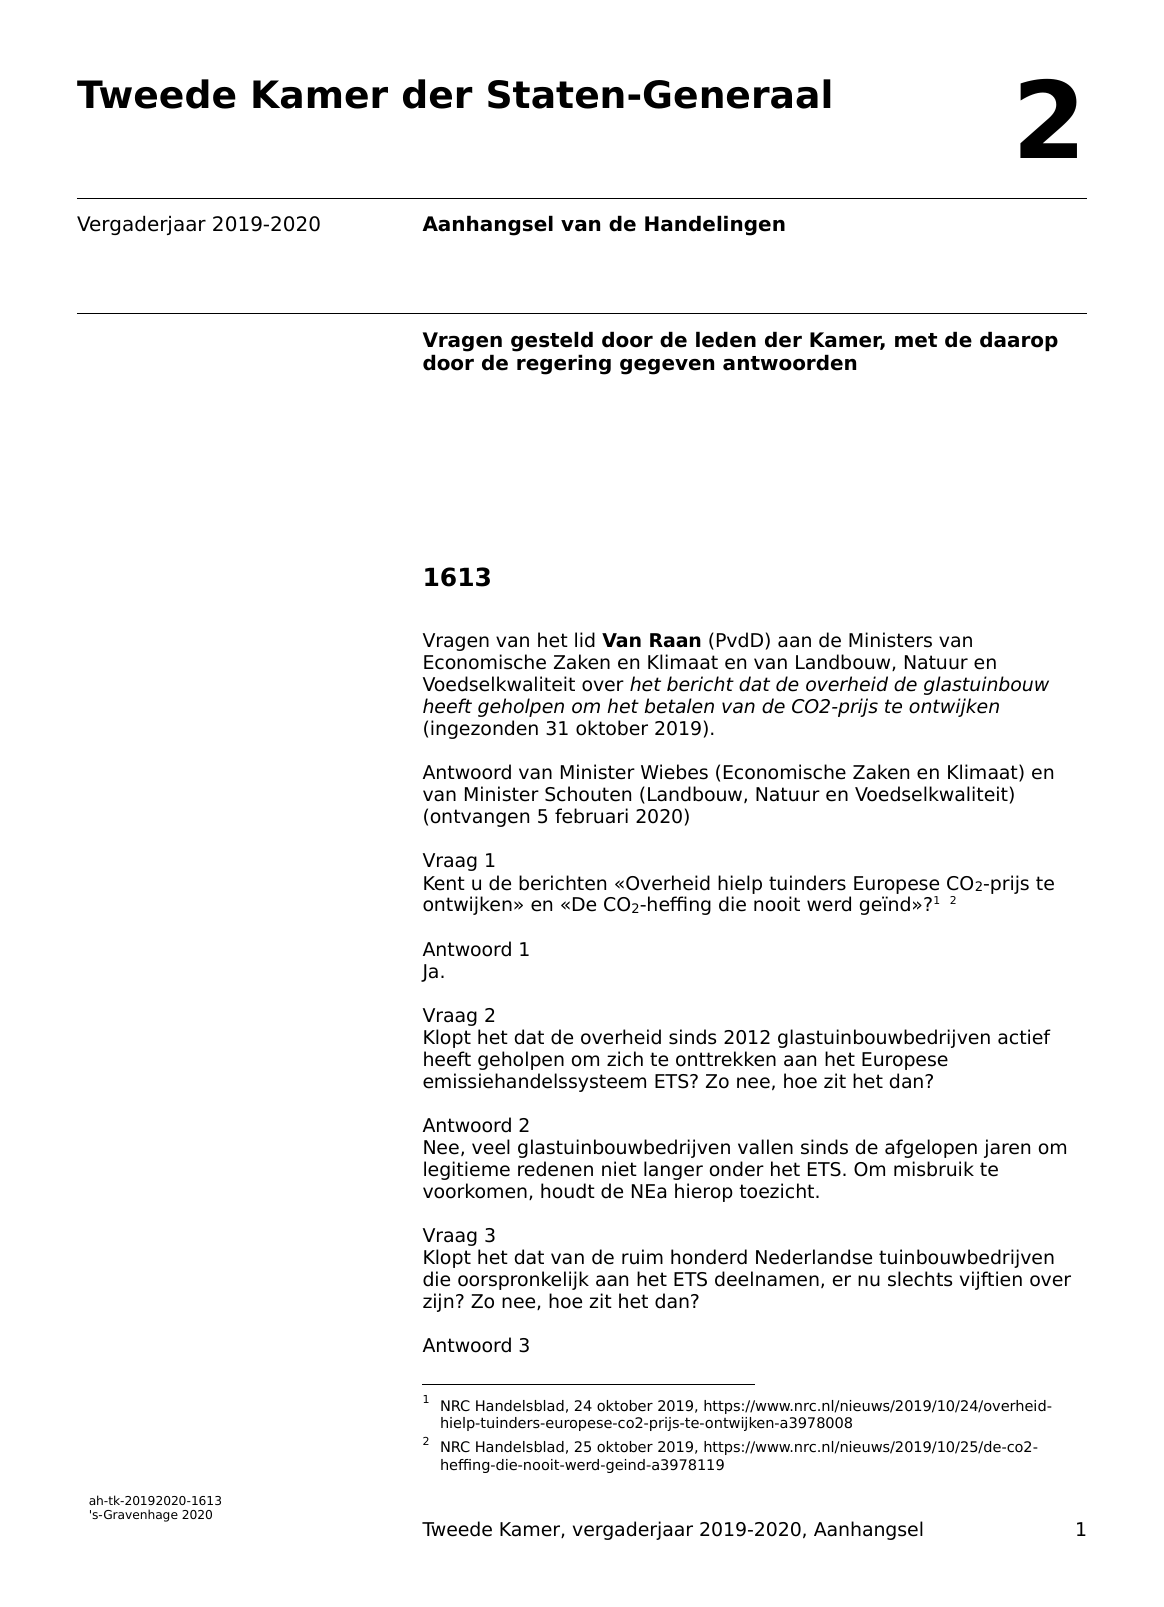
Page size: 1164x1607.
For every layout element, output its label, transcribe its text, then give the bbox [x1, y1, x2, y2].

table_cell Vergaderjaar 2019-2020 [77, 199, 422, 313]
table_cell [77, 314, 422, 375]
text Vraag 2 [422, 1005, 1087, 1027]
text 1613 [422, 563, 1087, 592]
text Klopt het dat van de ruim honderd Nederlandse tuinbouwbedrijven die oorspronkelijk aan het ETS deelnamen, er nu slechts vijftien over zijn? Zo nee, hoe zit het dan? [422, 1247, 1087, 1313]
text Antwoord 2 [422, 1115, 1087, 1137]
table_header 2 [886, 59, 1087, 198]
text ah-tk-20192020-1613 [88, 1494, 323, 1508]
text Klopt het dat de overheid sinds 2012 glastuinbouwbedrijven actief heeft geholpen om zich te onttrekken aan het Europese emissiehandelssysteem ETS? Zo nee, hoe zit het dan? [422, 1027, 1087, 1093]
table_cell Aanhangsel van de Handelingen [422, 199, 1087, 313]
text 's-Gravenhage 2020 [88, 1508, 323, 1522]
table_cell Vragen gesteld door de leden der Kamer, met de daarop door de regering gegeven antwoorden [422, 314, 1087, 375]
text Vraag 3 [422, 1225, 1087, 1247]
text Nee, veel glastuinbouwbedrijven vallen sinds de afgelopen jaren om legitieme redenen niet langer onder het ETS. Om misbruik te voorkomen, houdt de NEa hierop toezicht. [422, 1137, 1087, 1203]
text Ja. [422, 961, 1087, 982]
text NRC Handelsblad, 25 oktober 2019, https://www.nrc.nl/nieuws/2019/10/25/de-co2-heffing-die-nooit-werd-geind-a3978119 [422, 1435, 1087, 1474]
text Antwoord 3 [422, 1335, 1087, 1357]
table_header Tweede Kamer der Staten-Generaal [77, 59, 886, 198]
text NRC Handelsblad, 24 oktober 2019, https://www.nrc.nl/nieuws/2019/10/24/overheid-hielp-tuinders-europese-co2-prijs-te-ontwijken-a3978008 [422, 1393, 1087, 1432]
text Vraag 1 [422, 850, 1087, 872]
text Antwoord 1 [422, 938, 1087, 961]
text Kent u de berichten «Overheid hielp tuinders Europese CO2-prijs te ontwijken» en «De CO2-heffing die nooit werd geïnd»? [422, 872, 1087, 916]
text Vragen van het lid Van Raan (PvdD) aan de Ministers van Economische Zaken en Klimaat en van Landbouw, Natuur en Voedselkwaliteit over het bericht dat de overheid de glastuinbouw heeft geholpen om het betalen van de CO2-prijs te ontwijken (ingezonden 31 oktober 2019). [422, 630, 1087, 740]
text Antwoord van Minister Wiebes (Economische Zaken en Klimaat) en van Minister Schouten (Landbouw, Natuur en Voedselkwaliteit) (ontvangen 5 februari 2020) [422, 762, 1087, 828]
